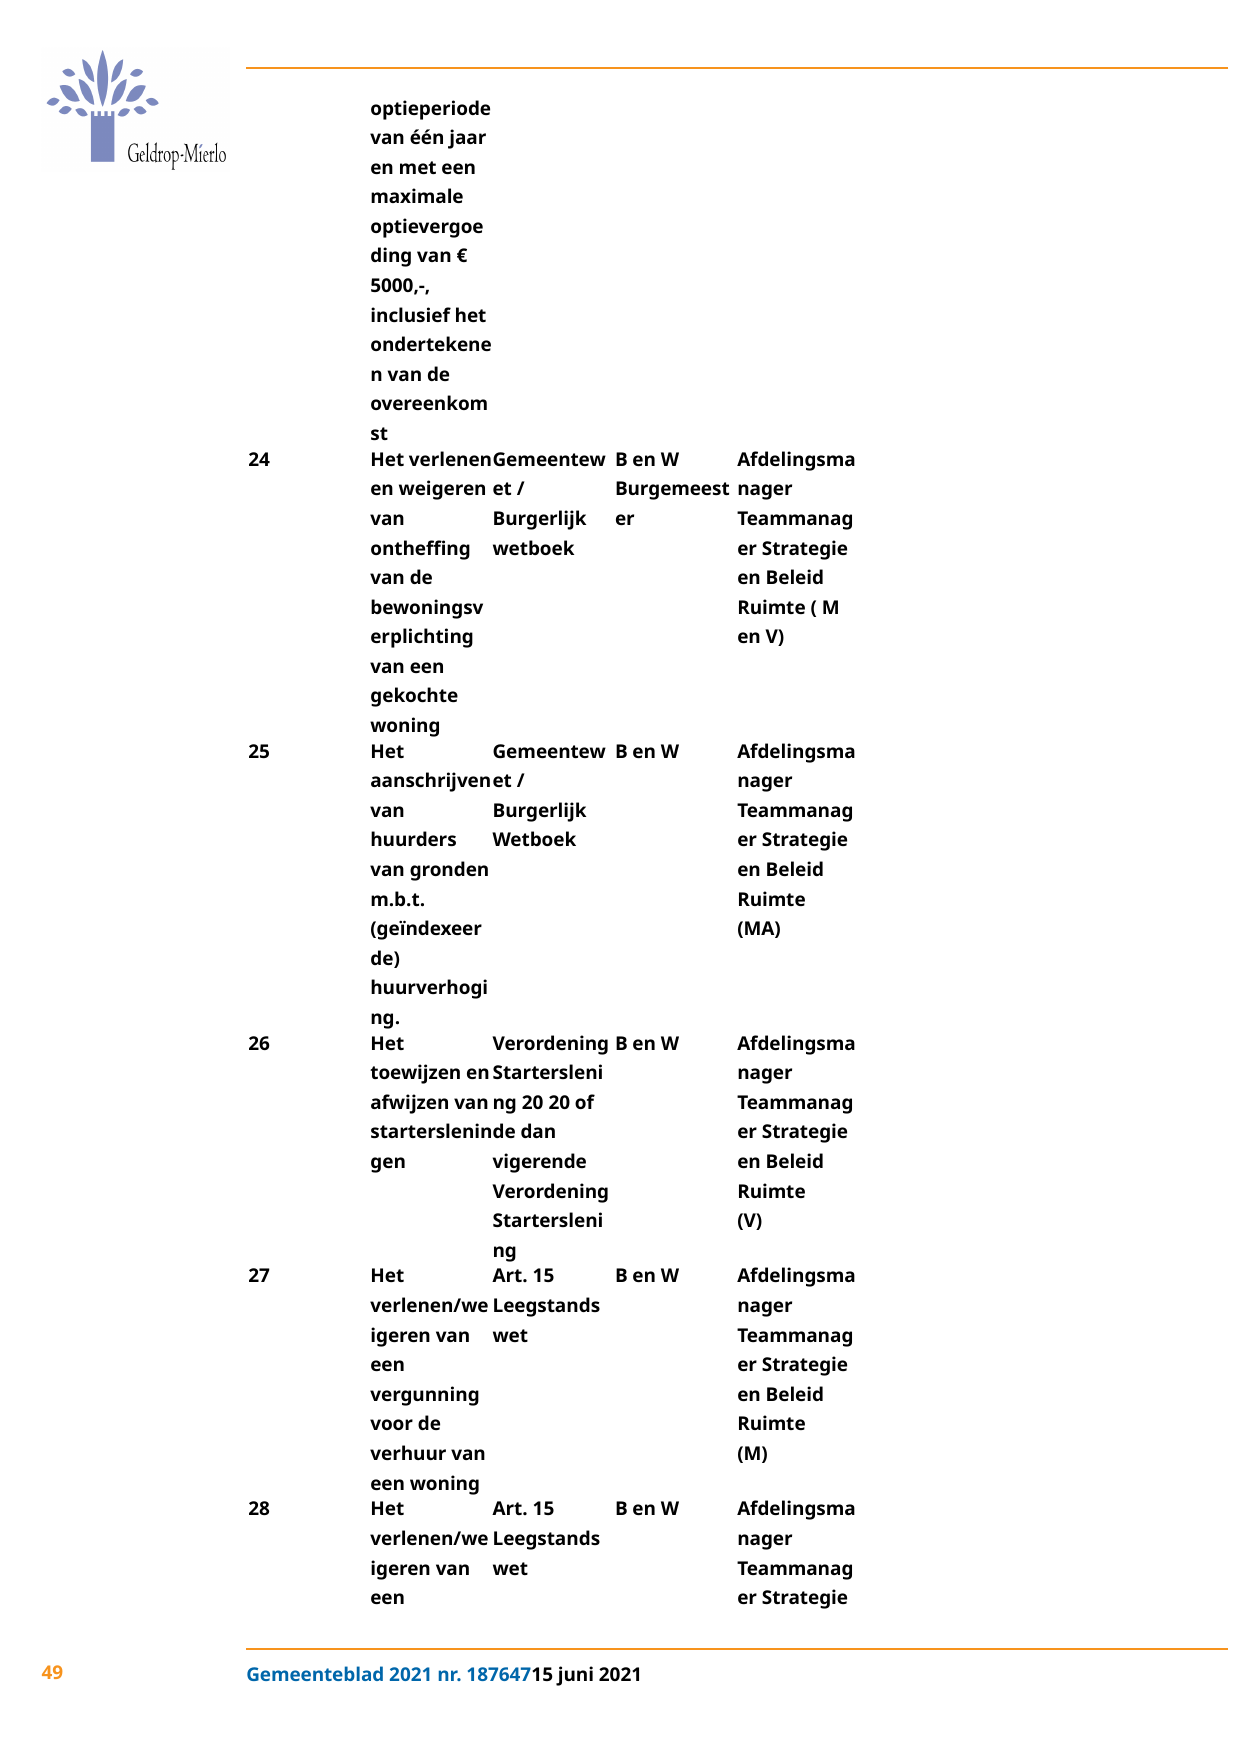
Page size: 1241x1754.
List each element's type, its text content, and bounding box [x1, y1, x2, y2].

table_cell Het toewijzen en afwijzen van startersleningen [370, 1030, 492, 1263]
table_cell 28 [248, 1496, 370, 1610]
table_cell Het verlenen en weigeren van ontheffing van de bewoningsverplichting van een gekochte woning [370, 446, 492, 738]
table_cell [859, 95, 981, 446]
table_cell B en W [615, 1030, 737, 1263]
picture [41, 47, 231, 172]
table_cell Afdelingsmanager Teammanager Strategie [737, 1496, 859, 1610]
table_cell B en W [615, 1496, 737, 1610]
table_cell Gemeentewet / Burgerlijk wetboek [493, 446, 615, 738]
table_cell [859, 1496, 981, 1610]
table_cell [859, 1030, 981, 1263]
table_cell Art. 15 Leegstandswet [493, 1263, 615, 1496]
table_cell B en W [615, 1263, 737, 1496]
table_cell [981, 1263, 1152, 1496]
table_cell B en W Burgemeester [615, 446, 737, 738]
table_cell 24 [248, 446, 370, 738]
table_cell 25 [248, 738, 370, 1030]
table_cell [981, 446, 1152, 738]
table_cell [981, 1030, 1152, 1263]
table_cell Afdelingsmanager Teammanager Strategie en Beleid Ruimte ( M en V) [737, 446, 859, 738]
table_cell Verordening Starterslening 20 20 of de dan vigerende Verordening Starterslening [493, 1030, 615, 1263]
table_cell Afdelingsmanager Teammanager Strategie en Beleid Ruimte (M) [737, 1263, 859, 1496]
table_cell [859, 446, 981, 738]
table_cell [859, 1263, 981, 1496]
table_cell 26 [248, 1030, 370, 1263]
table_cell 27 [248, 1263, 370, 1496]
table_cell [981, 1496, 1152, 1610]
table_cell Afdelingsmanager Teammanager Strategie en Beleid Ruimte (V) [737, 1030, 859, 1263]
table_cell [248, 95, 370, 446]
table_cell [493, 95, 615, 446]
table_cell [737, 95, 859, 446]
table_cell Het aanschrijven van huurders van gronden m.b.t. (geïndexeerde) huurverhoging. [370, 738, 492, 1030]
table_cell optieperiode van één jaar en met een maximale optievergoeding van € 5000,-, inclusief het ondertekenen van de overeenkomst [370, 95, 492, 446]
table_cell Art. 15 Leegstandswet [493, 1496, 615, 1610]
table_cell Het verlenen/weigeren van een [370, 1496, 492, 1610]
table_cell [981, 95, 1152, 446]
table_cell Gemeentewet / Burgerlijk Wetboek [493, 738, 615, 1030]
table_cell [981, 738, 1152, 1030]
table_cell B en W [615, 738, 737, 1030]
table_cell Het verlenen/weigeren van een vergunning voor de verhuur van een woning [370, 1263, 492, 1496]
table_cell Afdelingsmanager Teammanager Strategie en Beleid Ruimte (MA) [737, 738, 859, 1030]
table_cell [615, 95, 737, 446]
table_cell [859, 738, 981, 1030]
